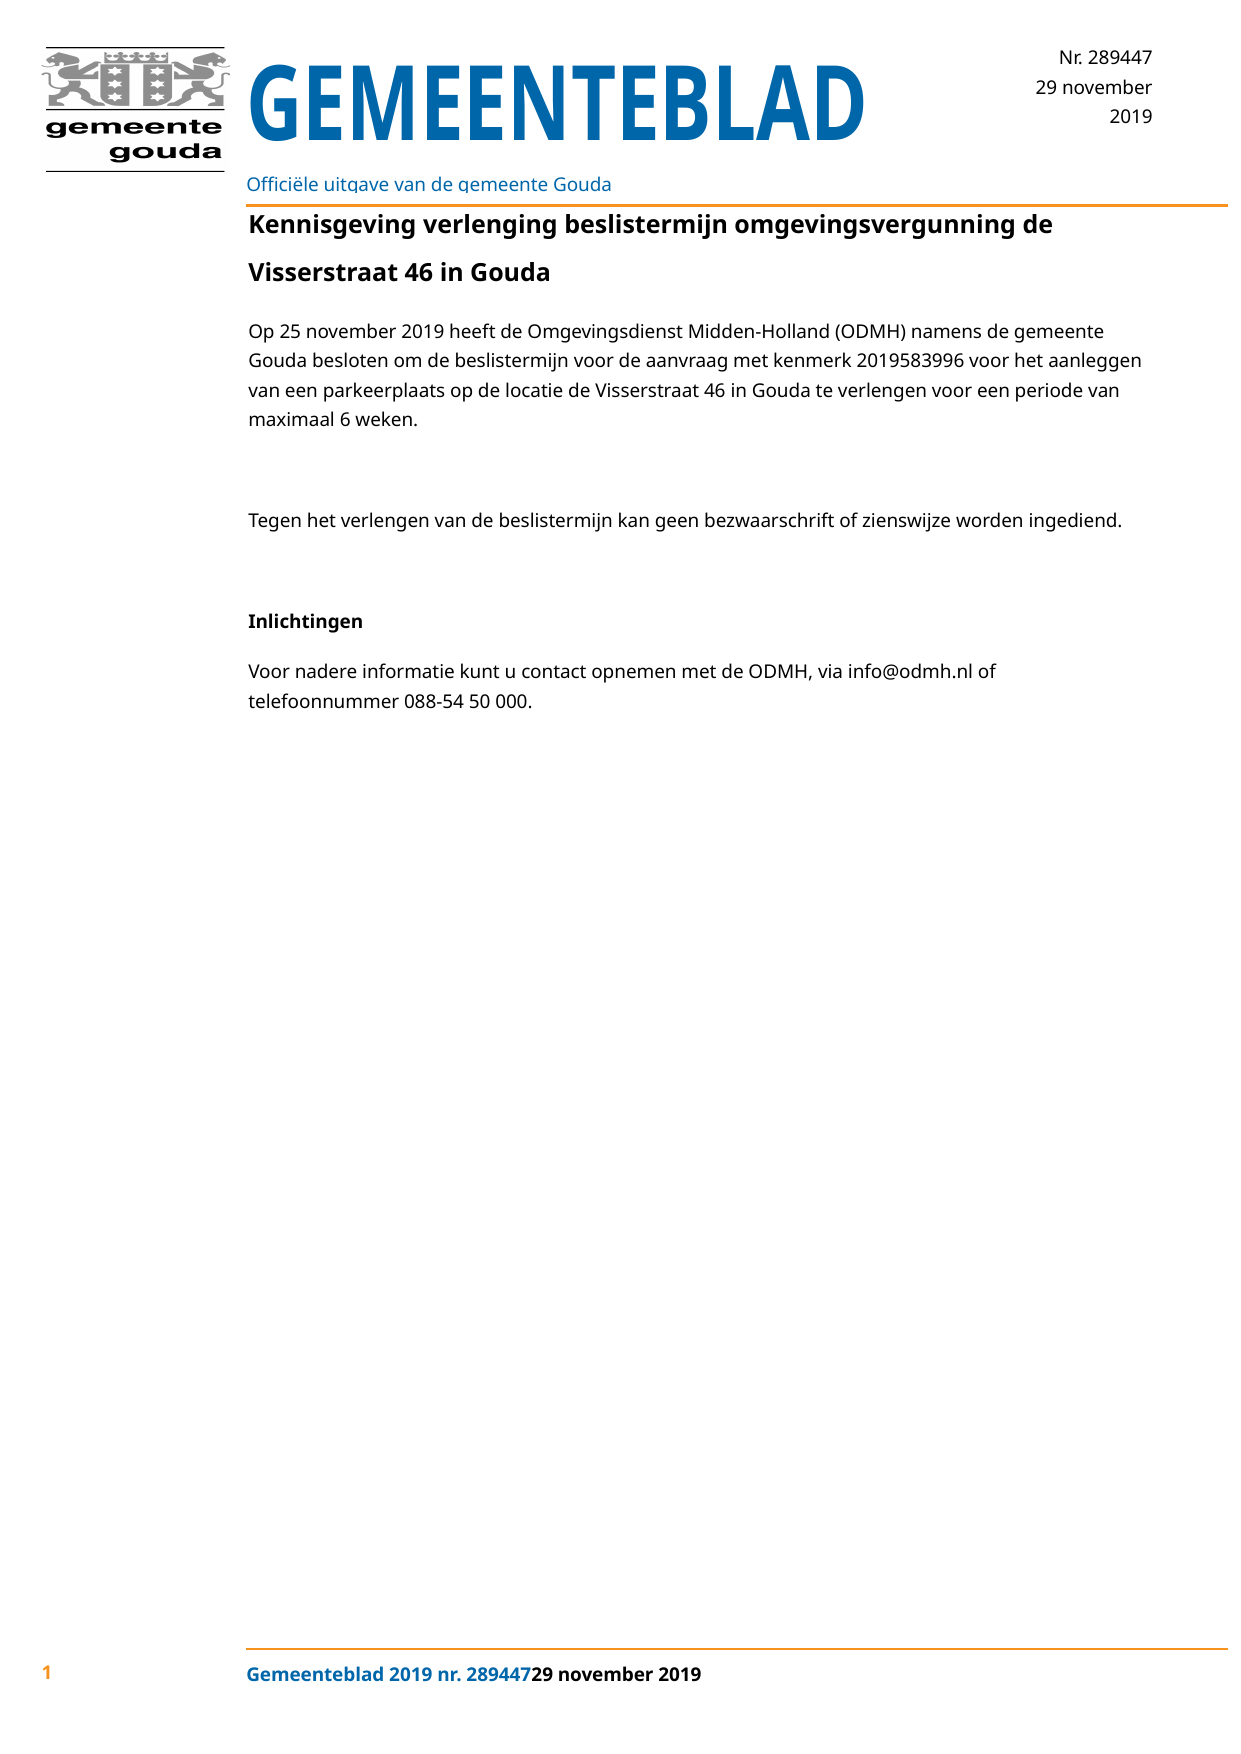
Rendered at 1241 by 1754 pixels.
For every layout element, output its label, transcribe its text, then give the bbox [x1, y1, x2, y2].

picture [41, 47, 231, 172]
text Inlichtingen [248, 608, 1152, 634]
text Voor nadere informatie kunt u contact opnemen met de ODMH, via info@odmh.nl of telefoonnummer 088-54 50 000. [248, 659, 1152, 714]
text Kennisgeving verlenging beslistermijn omgevingsvergunning de Visserstraat 46 in Gouda [248, 207, 1152, 288]
text Op 25 november 2019 heeft de Omgevingsdienst Midden-Holland (ODMH) namens de gemeente Gouda besloten om de beslistermijn voor de aanvraag met kenmerk 2019583996 voor het aanleggen van een parkeerplaats op de locatie de Visserstraat 46 in Gouda te verlengen voor een periode van maximaal 6 weken. [248, 318, 1152, 432]
text Tegen het verlengen van de beslistermijn kan geen bezwaarschrift of zienswijze worden ingediend. [248, 507, 1152, 533]
